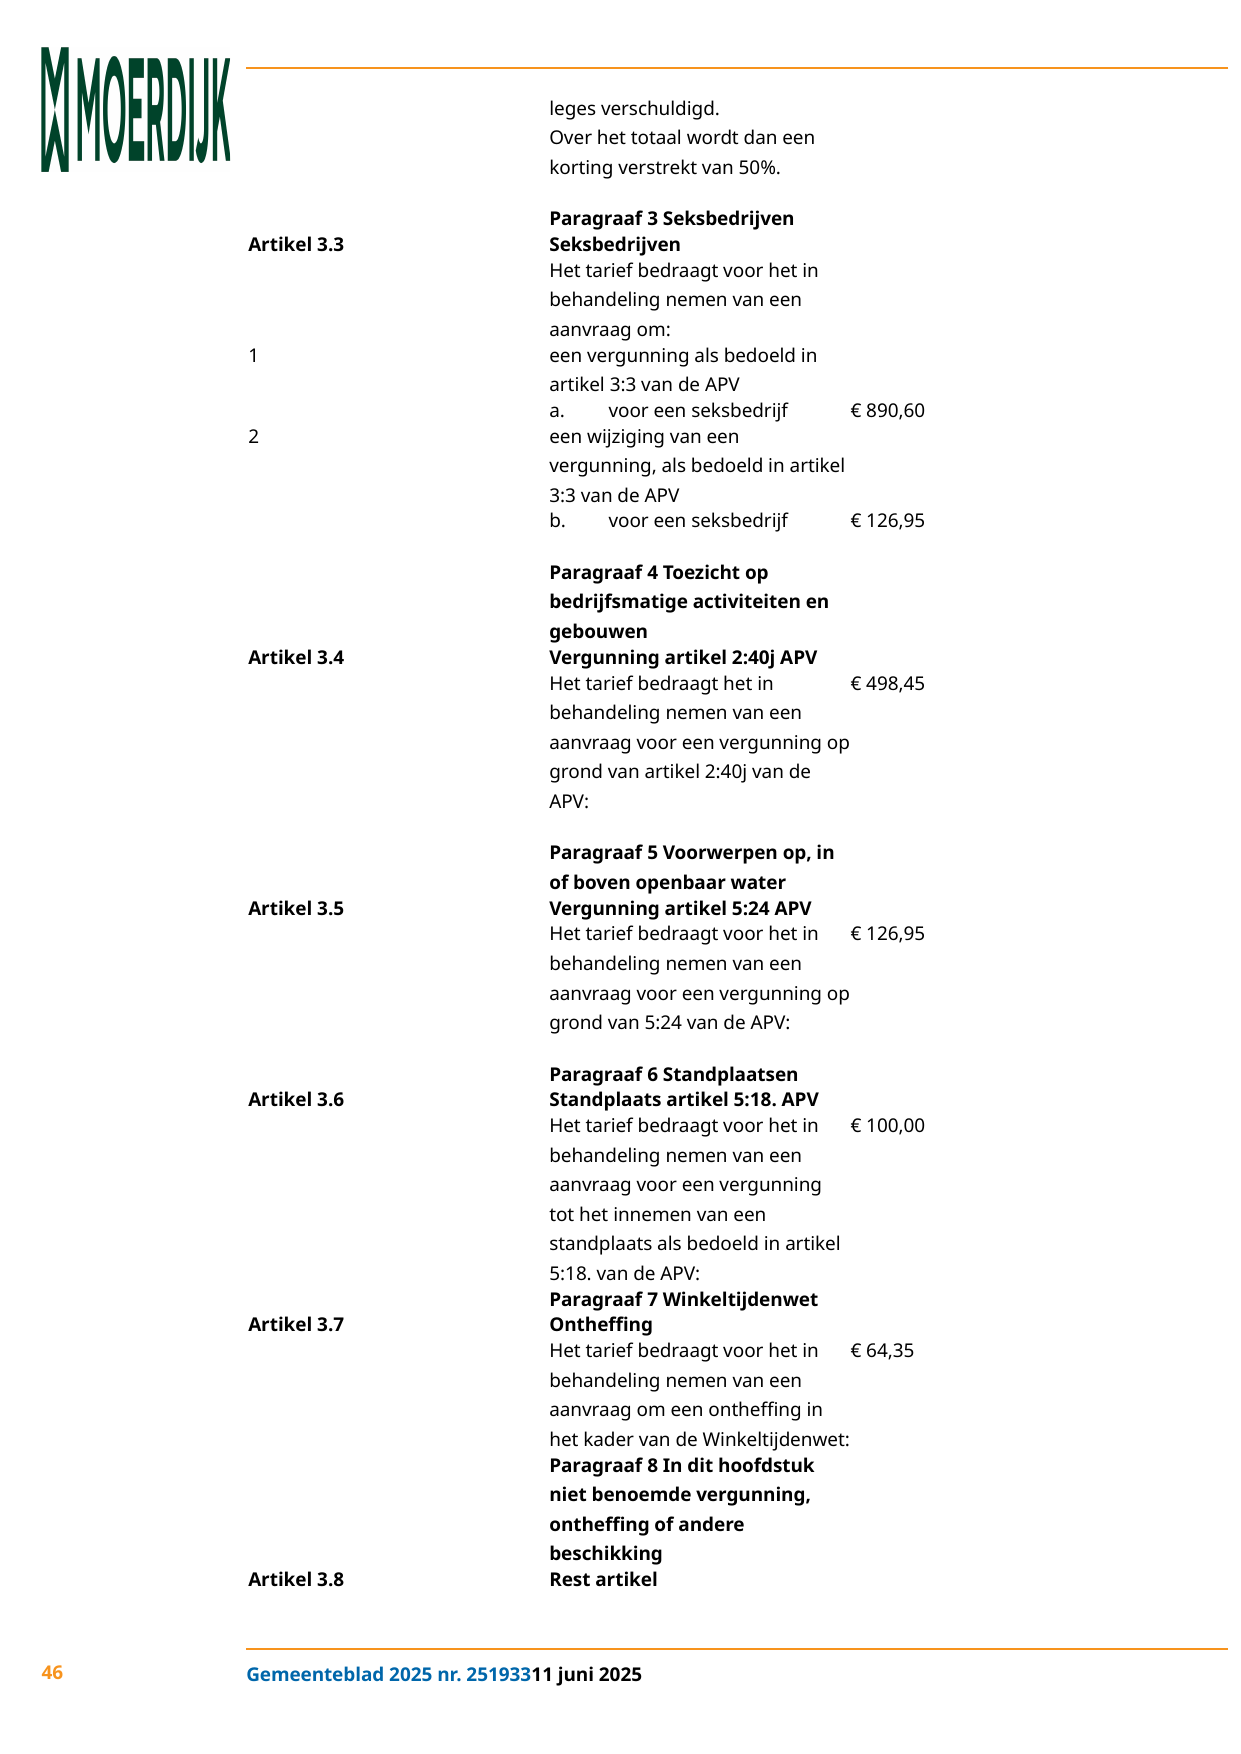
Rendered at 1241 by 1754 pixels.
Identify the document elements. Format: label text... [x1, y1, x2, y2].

table_cell voor een seksbedrijf [549, 508, 850, 533]
table_cell [850, 95, 1152, 180]
table_cell een wijziging van een vergunning, als bedoeld in artikel 3:3 van de APV [549, 423, 850, 508]
table_cell [850, 1452, 1152, 1566]
table_cell [248, 1035, 1152, 1061]
table_cell leges verschuldigd. Over het totaal wordt dan een korting verstrekt van 50%. [549, 95, 850, 180]
table_cell € 498,45 [850, 670, 1152, 814]
table_cell [850, 1566, 1152, 1592]
table_cell € 890,60 [850, 397, 1152, 423]
table_cell Paragraaf 7 Winkeltijdenwet [549, 1286, 1152, 1312]
table_cell [248, 1112, 549, 1286]
table_cell [248, 670, 549, 814]
table_cell [248, 1338, 549, 1452]
table_cell Het tarief bedraagt voor het in behandeling nemen van een aanvraag om: [549, 257, 850, 342]
table_cell Artikel 3.6 [248, 1087, 549, 1112]
table_cell [850, 1087, 1152, 1112]
picture [41, 47, 231, 172]
table_cell Seksbedrijven [549, 231, 850, 257]
table_cell [850, 1061, 1152, 1087]
table_cell [850, 423, 1152, 508]
table_cell [850, 257, 1152, 342]
table_cell [850, 559, 1152, 644]
table_cell [248, 921, 549, 1035]
table_cell [248, 1452, 549, 1566]
table_cell Het tarief bedraagt voor het in behandeling nemen van een aanvraag voor een vergunning op grond van 5:24 van de APV: [549, 921, 850, 1035]
table_cell € 64,35 [850, 1338, 1152, 1452]
table_cell Paragraaf 5 Voorwerpen op, in of boven openbaar water [549, 840, 850, 895]
table_cell [248, 1061, 549, 1087]
table_cell € 126,95 [850, 921, 1152, 1035]
table_cell [850, 644, 1152, 670]
table_cell Het tarief bedraagt voor het in behandeling nemen van een aanvraag voor een vergunning tot het innemen van een standplaats als bedoeld in artikel 5:18. van de APV: [549, 1112, 850, 1286]
table_cell voor een seksbedrijf [549, 397, 850, 423]
table_cell Artikel 3.7 [248, 1312, 549, 1337]
table_cell Artikel 3.5 [248, 895, 549, 921]
table_cell Vergunning artikel 5:24 APV [549, 895, 850, 921]
table_cell [248, 205, 549, 231]
table_cell Rest artikel [549, 1566, 850, 1592]
table_cell [248, 397, 549, 423]
table_cell Paragraaf 8 In dit hoofdstuk niet benoemde vergunning, ontheffing of andere beschikking [549, 1452, 850, 1566]
table_cell [850, 205, 1152, 231]
table_cell [850, 231, 1152, 257]
table_cell [850, 342, 1152, 397]
table_cell 1 [248, 342, 549, 397]
table_cell [248, 1286, 549, 1312]
table_cell [248, 814, 1152, 839]
table_cell 2 [248, 423, 549, 508]
table_cell [248, 840, 549, 895]
table_cell [850, 840, 1152, 895]
table_cell Standplaats artikel 5:18. APV [549, 1087, 850, 1112]
table_cell een vergunning als bedoeld in artikel 3:3 van de APV [549, 342, 850, 397]
table_cell Paragraaf 4 Toezicht op bedrijfsmatige activiteiten en gebouwen [549, 559, 850, 644]
table_cell Het tarief bedraagt het in behandeling nemen van een aanvraag voor een vergunning op grond van artikel 2:40j van de APV: [549, 670, 850, 814]
table_cell Artikel 3.8 [248, 1566, 549, 1592]
table_cell Artikel 3.4 [248, 644, 549, 670]
table_cell [248, 534, 1152, 559]
table_cell [248, 180, 1152, 205]
table_cell [248, 257, 549, 342]
table_cell Ontheffing [549, 1312, 1152, 1337]
table_cell Het tarief bedraagt voor het in behandeling nemen van een aanvraag om een ontheffing in het kader van de Winkeltijdenwet: [549, 1338, 850, 1452]
table_cell Artikel 3.3 [248, 231, 549, 257]
table_cell [248, 95, 549, 180]
table_cell Paragraaf 3 Seksbedrijven [549, 205, 850, 231]
table_cell Vergunning artikel 2:40j APV [549, 644, 850, 670]
table_cell € 126,95 [850, 508, 1152, 533]
table_cell [248, 508, 549, 533]
table_cell Paragraaf 6 Standplaatsen [549, 1061, 850, 1087]
table_cell [248, 559, 549, 644]
table_cell [850, 895, 1152, 921]
table_cell € 100,00 [850, 1112, 1152, 1286]
